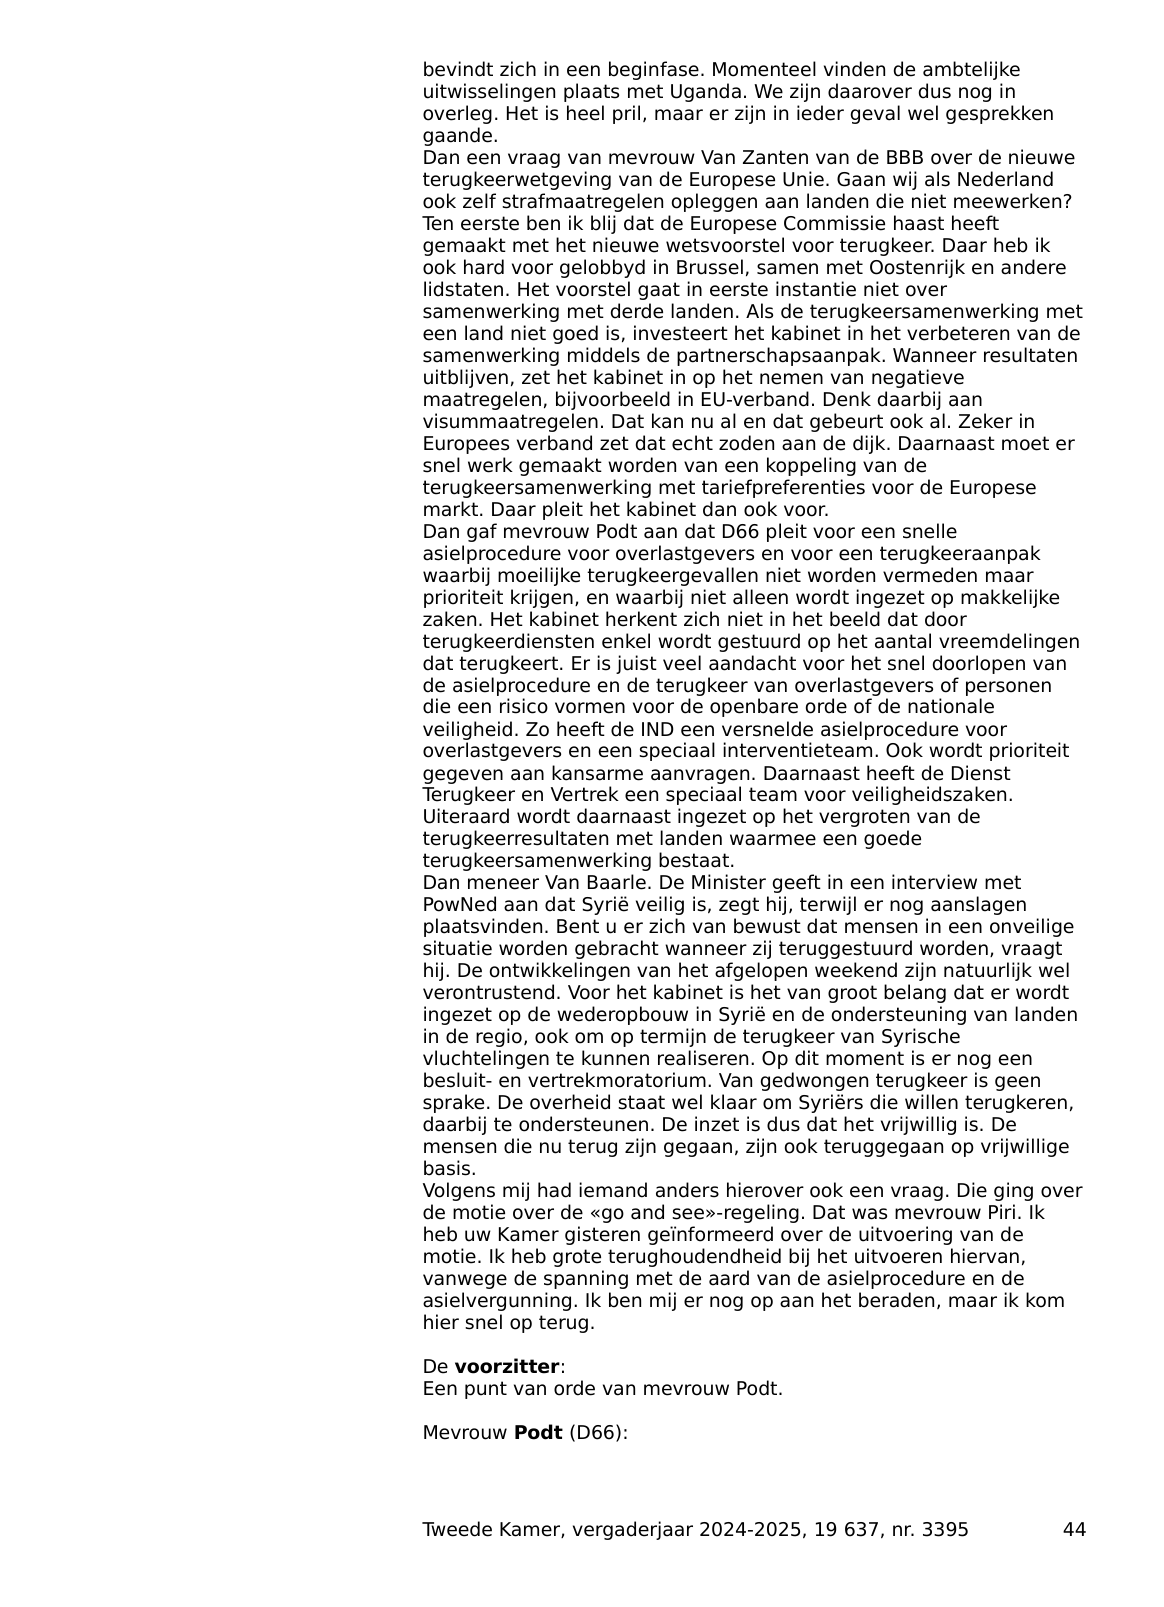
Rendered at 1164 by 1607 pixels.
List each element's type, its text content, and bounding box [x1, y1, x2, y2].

text Volgens mij had iemand anders hierover ook een vraag. Die ging over de motie over de «go and see»-regeling. Dat was mevrouw Piri. Ik heb uw Kamer gisteren geïnformeerd over de uitvoering van de motie. Ik heb grote terughoudendheid bij het uitvoeren hiervan, vanwege de spanning met de aard van de asielprocedure en de asielvergunning. Ik ben mij er nog op aan het beraden, maar ik kom hier snel op terug. [422, 1180, 1087, 1334]
text Mevrouw Podt (D66): [422, 1422, 1087, 1444]
text Een punt van orde van mevrouw Podt. [422, 1378, 1087, 1400]
text Dan een vraag van mevrouw Van Zanten van de BBB over de nieuwe terugkeerwetgeving van de Europese Unie. Gaan wij als Nederland ook zelf strafmaatregelen opleggen aan landen die niet meewerken? Ten eerste ben ik blij dat de Europese Commissie haast heeft gemaakt met het nieuwe wetsvoorstel voor terugkeer. Daar heb ik ook hard voor gelobbyd in Brussel, samen met Oostenrijk en andere lidstaten. Het voorstel gaat in eerste instantie niet over samenwerking met derde landen. Als de terugkeersamenwerking met een land niet goed is, investeert het kabinet in het verbeteren van de samenwerking middels de partnerschapsaanpak. Wanneer resultaten uitblijven, zet het kabinet in op het nemen van negatieve maatregelen, bijvoorbeeld in EU-verband. Denk daarbij aan visummaatregelen. Dat kan nu al en dat gebeurt ook al. Zeker in Europees verband zet dat echt zoden aan de dijk. Daarnaast moet er snel werk gemaakt worden van een koppeling van de terugkeersamenwerking met tariefpreferenties voor de Europese markt. Daar pleit het kabinet dan ook voor. [422, 147, 1087, 521]
text bevindt zich in een beginfase. Momenteel vinden de ambtelijke uitwisselingen plaats met Uganda. We zijn daarover dus nog in overleg. Het is heel pril, maar er zijn in ieder geval wel gesprekken gaande. [422, 59, 1087, 147]
text De voorzitter: [422, 1356, 1087, 1378]
text Dan gaf mevrouw Podt aan dat D66 pleit voor een snelle asielprocedure voor overlastgevers en voor een terugkeeraanpak waarbij moeilijke terugkeergevallen niet worden vermeden maar prioriteit krijgen, en waarbij niet alleen wordt ingezet op makkelijke zaken. Het kabinet herkent zich niet in het beeld dat door terugkeerdiensten enkel wordt gestuurd op het aantal vreemdelingen dat terugkeert. Er is juist veel aandacht voor het snel doorlopen van de asielprocedure en de terugkeer van overlastgevers of personen die een risico vormen voor de openbare orde of de nationale veiligheid. Zo heeft de IND een versnelde asielprocedure voor overlastgevers en een speciaal interventieteam. Ook wordt prioriteit gegeven aan kansarme aanvragen. Daarnaast heeft de Dienst Terugkeer en Vertrek een speciaal team voor veiligheidszaken. Uiteraard wordt daarnaast ingezet op het vergroten van de terugkeerresultaten met landen waarmee een goede terugkeersamenwerking bestaat. [422, 521, 1087, 872]
text Dan meneer Van Baarle. De Minister geeft in een interview met PowNed aan dat Syrië veilig is, zegt hij, terwijl er nog aanslagen plaatsvinden. Bent u er zich van bewust dat mensen in een onveilige situatie worden gebracht wanneer zij teruggestuurd worden, vraagt hij. De ontwikkelingen van het afgelopen weekend zijn natuurlijk wel verontrustend. Voor het kabinet is het van groot belang dat er wordt ingezet op de wederopbouw in Syrië en de ondersteuning van landen in de regio, ook om op termijn de terugkeer van Syrische vluchtelingen te kunnen realiseren. Op dit moment is er nog een besluit- en vertrekmoratorium. Van gedwongen terugkeer is geen sprake. De overheid staat wel klaar om Syriërs die willen terugkeren, daarbij te ondersteunen. De inzet is dus dat het vrijwillig is. De mensen die nu terug zijn gegaan, zijn ook teruggegaan op vrijwillige basis. [422, 872, 1087, 1180]
